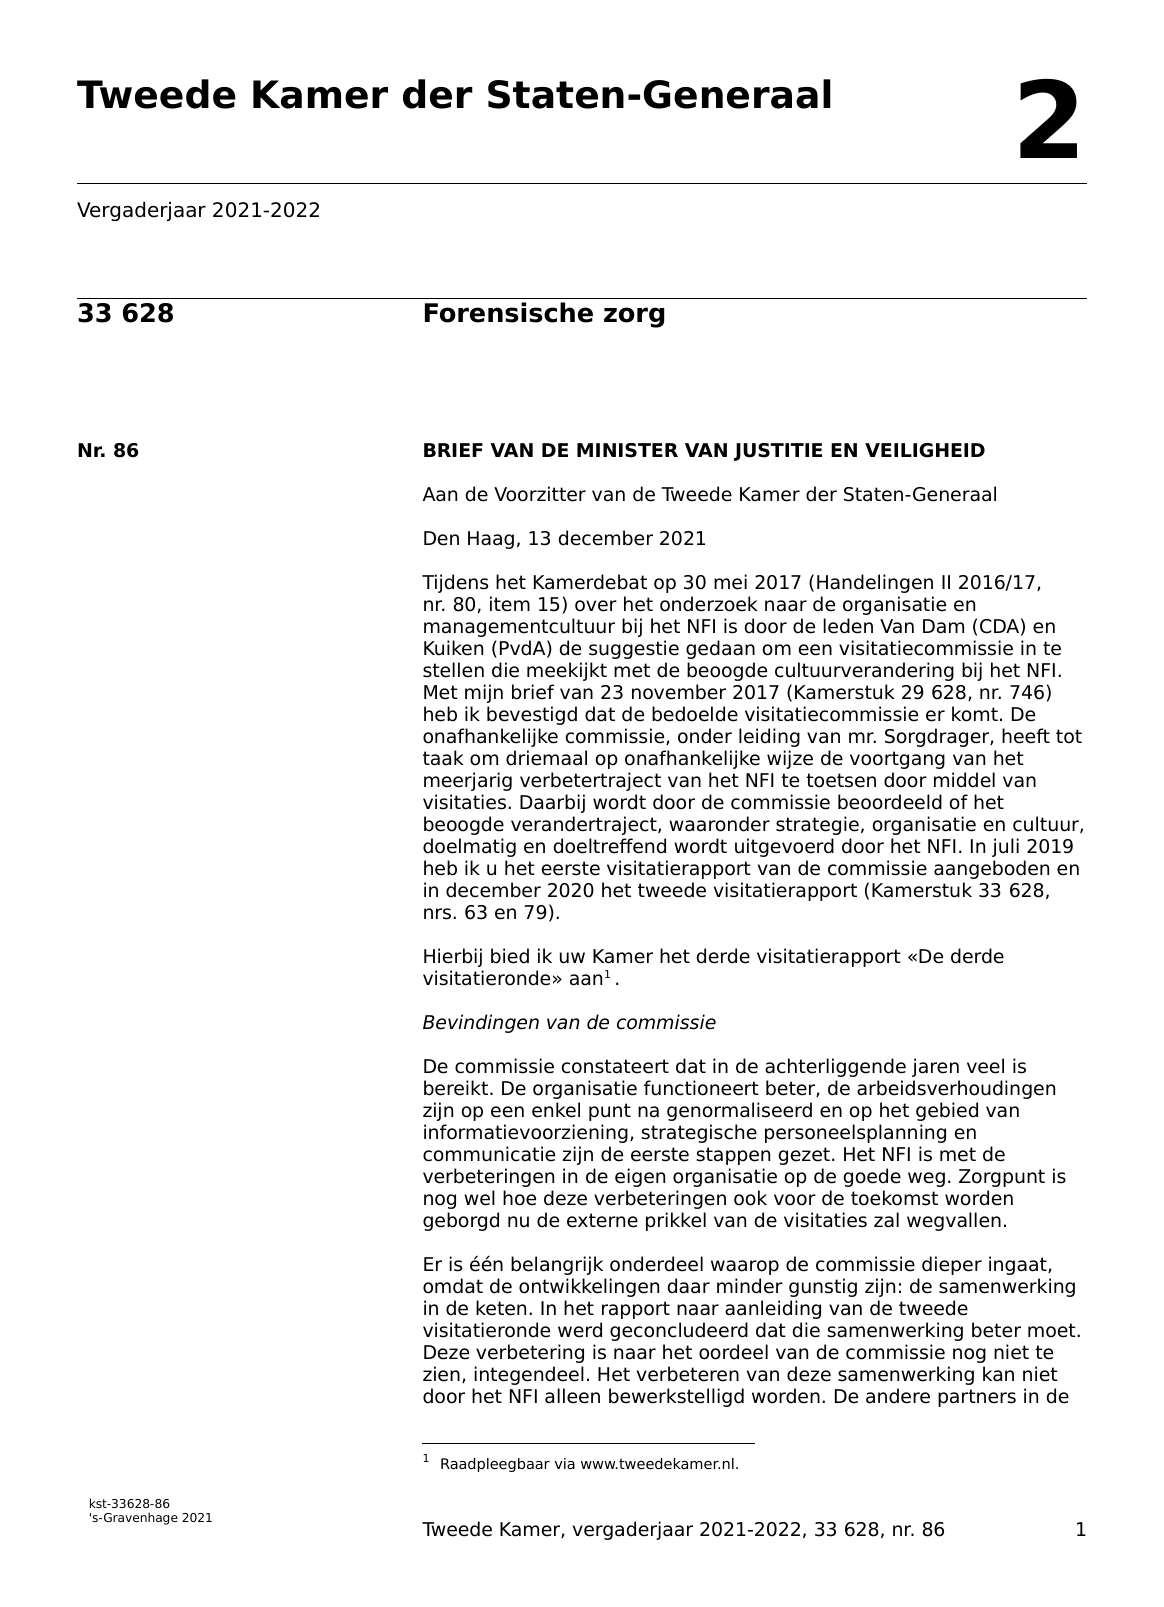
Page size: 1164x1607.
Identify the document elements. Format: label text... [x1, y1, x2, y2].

text Aan de Voorzitter van de Tweede Kamer der Staten-Generaal [422, 484, 1087, 506]
text Tijdens het Kamerdebat op 30 mei 2017 (Handelingen II 2016/17, nr. 80, item 15) over het onderzoek naar de organisatie en managementcultuur bij het NFI is door de leden Van Dam (CDA) en Kuiken (PvdA) de suggestie gedaan om een visitatiecommissie in te stellen die meekijkt met de beoogde cultuurverandering bij het NFI. Met mijn brief van 23 november 2017 (Kamerstuk 29 628, nr. 746) heb ik bevestigd dat de bedoelde visitatiecommissie er komt. De onafhankelijke commissie, onder leiding van mr. Sorgdrager, heeft tot taak om driemaal op onafhankelijke wijze de voortgang van het meerjarig verbetertraject van het NFI te toetsen door middel van visitaties. Daarbij wordt door de commissie beoordeeld of het beoogde verandertraject, waaronder strategie, organisatie en cultuur, doelmatig en doeltreffend wordt uitgevoerd door het NFI. In juli 2019 heb ik u het eerste visitatierapport van de commissie aangeboden en in december 2020 het tweede visitatierapport (Kamerstuk 33 628, nrs. 63 en 79). [422, 572, 1087, 924]
table_header 2 [886, 59, 1087, 183]
text Raadpleegbaar via www.tweedekamer.nl. [422, 1452, 1087, 1474]
subtitle 33 628 Forensische zorg [77, 299, 1087, 329]
table_header Tweede Kamer der Staten-Generaal [77, 59, 886, 183]
subtitle Nr. 86 BRIEF VAN DE MINISTER VAN JUSTITIE EN VEILIGHEID [77, 440, 1087, 462]
text 's-Gravenhage 2021 [88, 1511, 323, 1525]
subtitle Bevindingen van de commissie [422, 1012, 1087, 1034]
text Den Haag, 13 december 2021 [422, 528, 1087, 550]
text De commissie constateert dat in de achterliggende jaren veel is bereikt. De organisatie functioneert beter, de arbeidsverhoudingen zijn op een enkel punt na genormaliseerd en op het gebied van informatievoorziening, strategische personeelsplanning en communicatie zijn de eerste stappen gezet. Het NFI is met de verbeteringen in de eigen organisatie op de goede weg. Zorgpunt is nog wel hoe deze verbeteringen ook voor de toekomst worden geborgd nu de externe prikkel van de visitaties zal wegvallen. [422, 1056, 1087, 1232]
table_cell Vergaderjaar 2021-2022 [77, 184, 1087, 298]
text Hierbij bied ik uw Kamer het derde visitatierapport «De derde visitatieronde» aan. [422, 946, 1087, 990]
text Er is één belangrijk onderdeel waarop de commissie dieper ingaat, omdat de ontwikkelingen daar minder gunstig zijn: de samenwerking in de keten. In het rapport naar aanleiding van de tweede visitatieronde werd geconcludeerd dat die samenwerking beter moet. Deze verbetering is naar het oordeel van de commissie nog niet te zien, integendeel. Het verbeteren van deze samenwerking kan niet door het NFI alleen bewerkstelligd worden. De andere partners in de [422, 1254, 1087, 1408]
text kst-33628-86 [88, 1497, 323, 1511]
